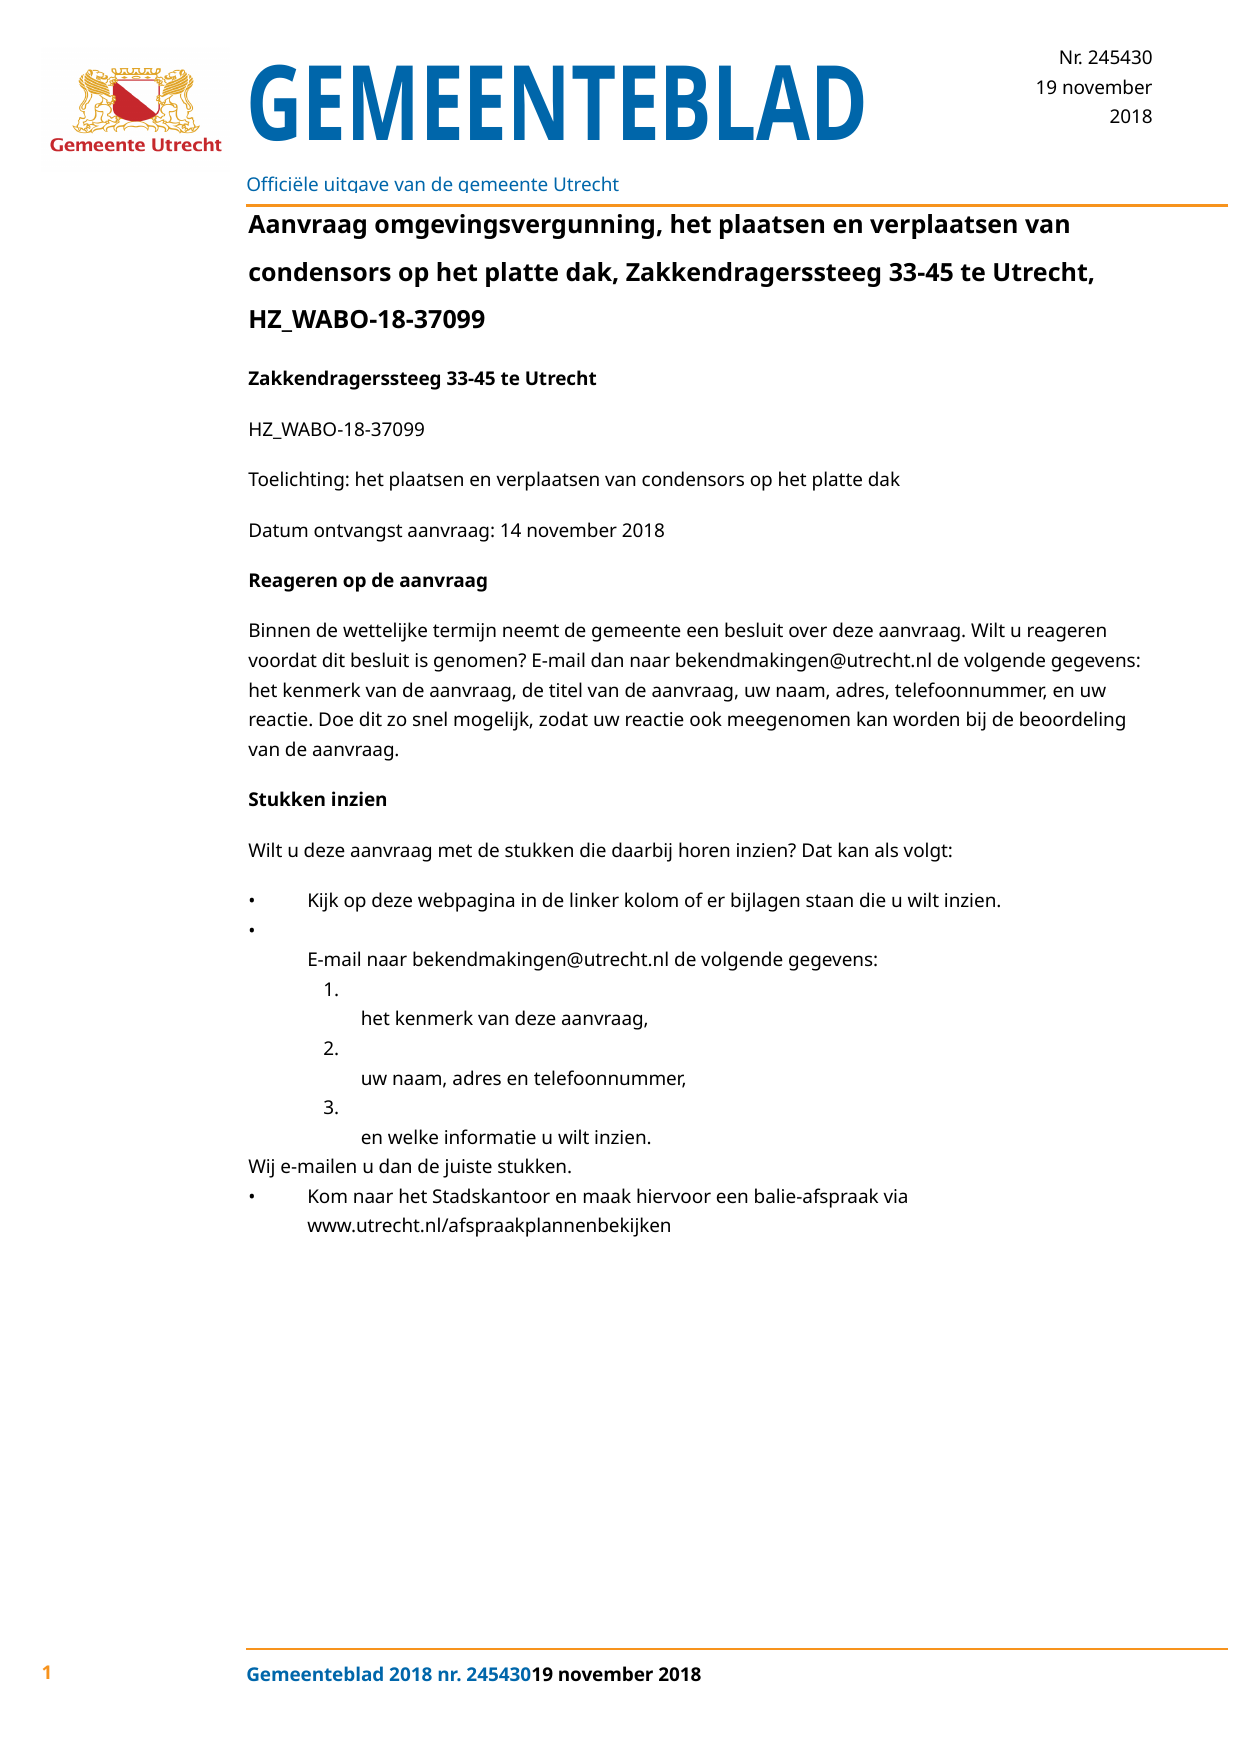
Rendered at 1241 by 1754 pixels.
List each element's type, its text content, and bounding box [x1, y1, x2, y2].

text Zakkendragerssteeg 33-45 te Utrecht [248, 366, 1152, 391]
text Toelichting: het plaatsen en verplaatsen van condensors op het platte dak [248, 466, 1152, 492]
text Binnen de wettelijke termijn neemt de gemeente een besluit over deze aanvraag. Wilt u reageren voordat dit besluit is genomen? E-mail dan naar bekendmakingen@utrecht.nl de volgende gegevens: het kenmerk van de aanvraag, de titel van de aanvraag, uw naam, adres, telefoonnummer, en uw reactie. Doe dit zo snel mogelijk, zodat uw reactie ook meegenomen kan worden bij de beoordeling van de aanvraag. [248, 618, 1152, 762]
text HZ_WABO-18-37099 [248, 416, 1152, 442]
text Wilt u deze aanvraag met de stukken die daarbij horen inzien? Dat kan als volgt: [248, 837, 1152, 862]
text Wij e-mailen u dan de juiste stukken. [248, 1153, 1152, 1179]
text Datum ontvangst aanvraag: 14 november 2018 [248, 517, 1152, 542]
list en welke informatie u wilt inzien. [323, 1124, 1152, 1149]
list het kenmerk van deze aanvraag, [323, 1006, 1152, 1031]
list E-mail naar bekendmakingen@utrecht.nl de volgende gegevens: [248, 946, 1152, 972]
text Stukken inzien [248, 786, 1152, 812]
list uw naam, adres en telefoonnummer, [323, 1065, 1152, 1090]
list Kom naar het Stadskantoor en maak hiervoor een balie-afspraak via www.utrecht.nl/afspraakplannenbekijken [248, 1183, 1152, 1238]
picture [41, 47, 231, 172]
list Kijk op deze webpagina in de linker kolom of er bijlagen staan die u wilt inzien. [248, 887, 1152, 913]
text Aanvraag omgevingsvergunning, het plaatsen en verplaatsen van condensors op het platte dak, Zakkendragerssteeg 33-45 te Utrecht, HZ_WABO-18-37099 [248, 207, 1152, 336]
text Reageren op de aanvraag [248, 567, 1152, 593]
